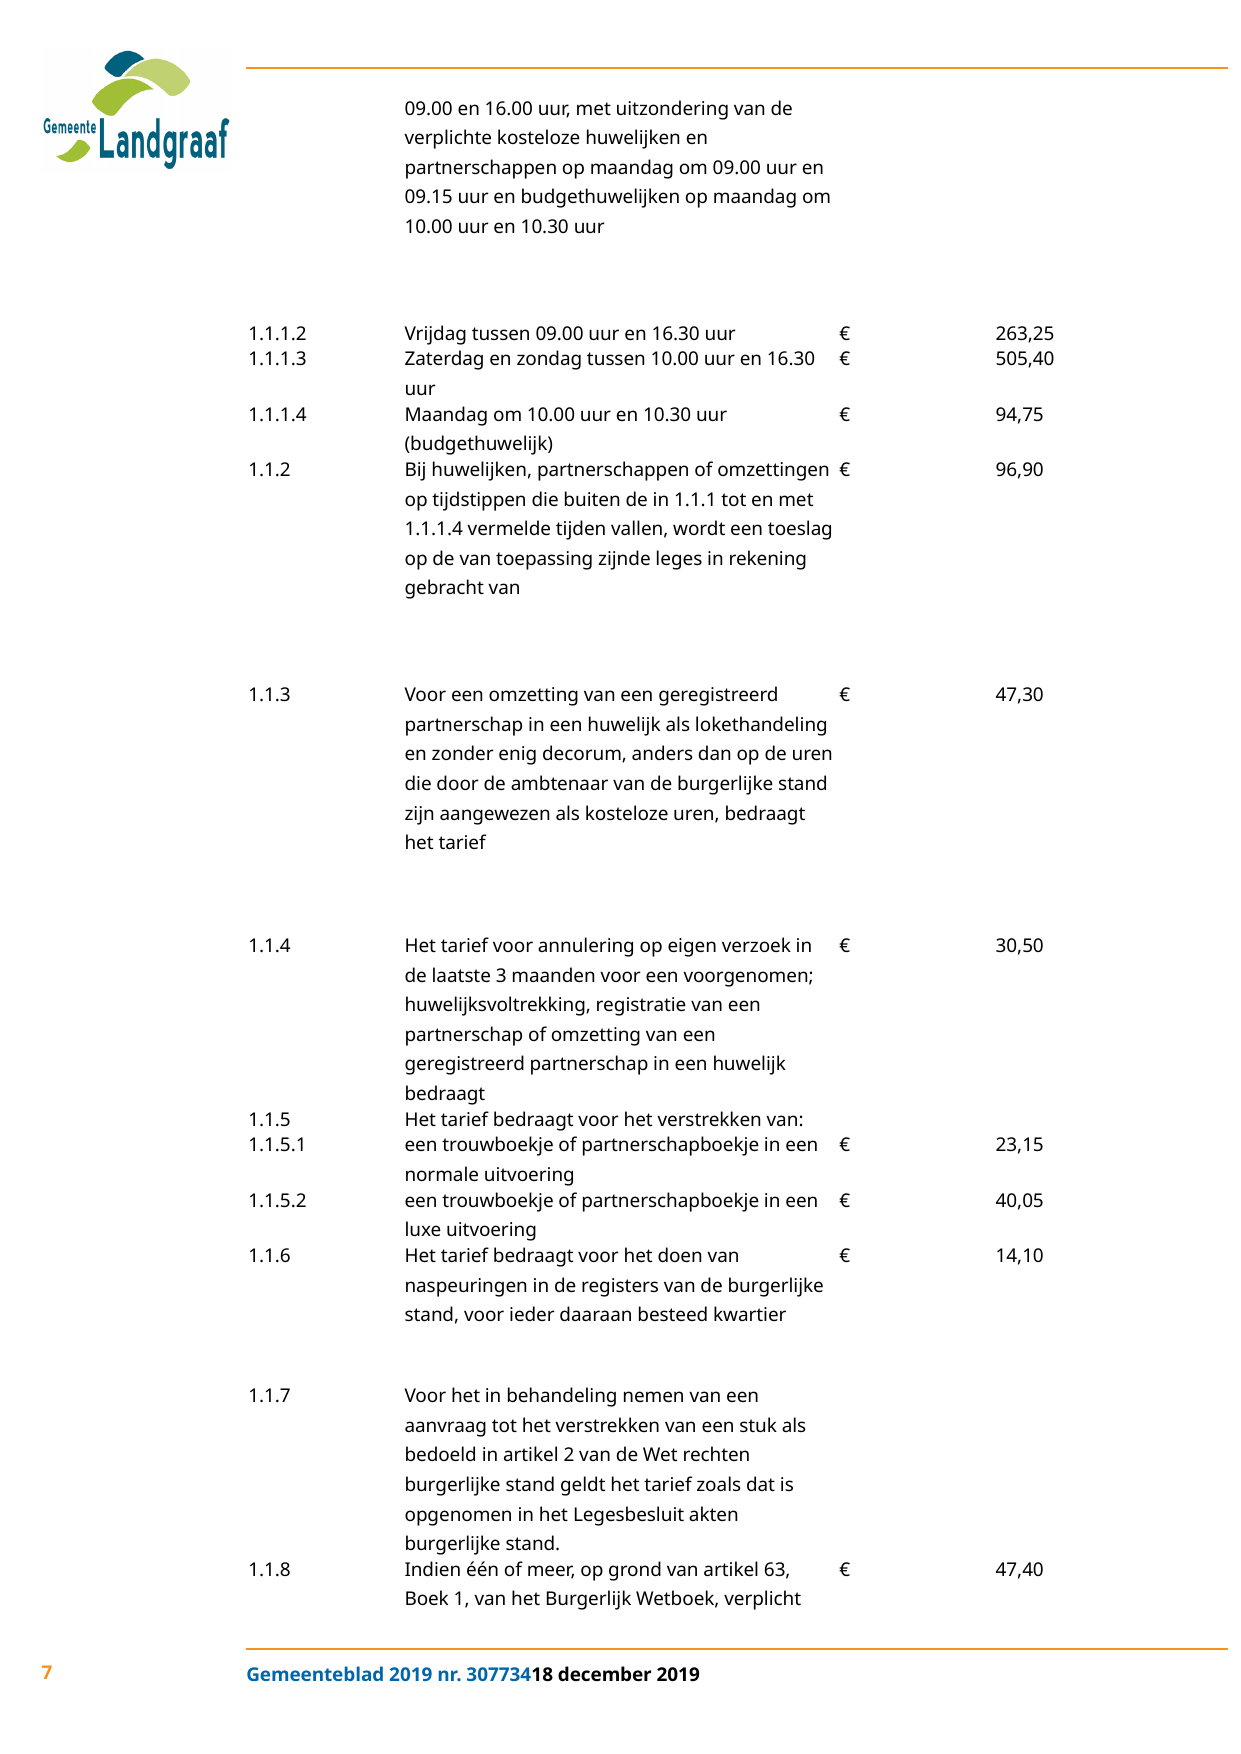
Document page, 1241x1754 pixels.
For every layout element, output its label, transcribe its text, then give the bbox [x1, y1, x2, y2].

table_cell [839, 626, 995, 681]
table_cell [839, 600, 995, 626]
table_cell 1.1.8 [248, 1556, 404, 1611]
table_cell 96,90 [995, 456, 1152, 600]
table_cell Bij huwelijken, partnerschappen of omzettingen op tijdstippen die buiten de in 1.1.1 tot en met 1.1.1.4 vermelde tijden vallen, wordt een toeslag op de van toepassing zijnde leges in rekening gebracht van [404, 456, 839, 600]
table_cell 1.1.1.2 [248, 320, 404, 346]
table_cell Indien één of meer, op grond van artikel 63, Boek 1, van het Burgerlijk Wetboek, verplicht [404, 1556, 839, 1611]
table_cell 1.1.3 [248, 681, 404, 855]
table_cell [839, 906, 995, 932]
table_cell Vrijdag tussen 09.00 uur en 16.30 uur [404, 320, 839, 346]
table_cell 30,50 [995, 932, 1152, 1106]
table_cell [839, 855, 995, 881]
table_cell 1.1.1.4 [248, 401, 404, 456]
table_cell 1.1.5.2 [248, 1187, 404, 1242]
table_cell 1.1.5 [248, 1106, 404, 1132]
table_cell 14,10 [995, 1242, 1152, 1327]
table_cell 1.1.1.3 [248, 346, 404, 401]
table_cell 1.1.2 [248, 456, 404, 600]
table_cell € [839, 320, 995, 346]
table_cell [248, 1327, 404, 1382]
table_cell [248, 95, 404, 239]
table_cell 47,40 [995, 1556, 1152, 1611]
table_cell 94,75 [995, 401, 1152, 456]
table_cell Het tarief voor annulering op eigen verzoek in de laatste 3 maanden voor een voorgenomen; huwelijksvoltrekking, registratie van een partnerschap of omzetting van een geregistreerd partnerschap in een huwelijk bedraagt [404, 932, 839, 1106]
table_cell 1.1.4 [248, 932, 404, 1106]
table_cell [404, 906, 839, 932]
table_cell [839, 1383, 995, 1556]
table_cell Voor een omzetting van een geregistreerd partnerschap in een huwelijk als lokethandeling en zonder enig decorum, anders dan op de uren die door de ambtenaar van de burgerlijke stand zijn aangewezen als kosteloze uren, bedraagt het tarief [404, 681, 839, 855]
table_cell Zaterdag en zondag tussen 10.00 uur en 16.30 uur [404, 346, 839, 401]
table_cell Voor het in behandeling nemen van een aanvraag tot het verstrekken van een stuk als bedoeld in artikel 2 van de Wet rechten burgerlijke stand geldt het tarief zoals dat is opgenomen in het Legesbesluit akten burgerlijke stand. [404, 1383, 839, 1556]
table_cell [995, 906, 1152, 932]
table_cell 40,05 [995, 1187, 1152, 1242]
table_cell [404, 626, 839, 681]
table_cell [248, 881, 404, 906]
table_cell [995, 1327, 1152, 1382]
table_cell [839, 1327, 995, 1382]
table_cell [248, 239, 404, 264]
table_cell [995, 626, 1152, 681]
table_cell een trouwboekje of partnerschapboekje in een normale uitvoering [404, 1132, 839, 1187]
table_cell € [839, 346, 995, 401]
table_cell een trouwboekje of partnerschapboekje in een luxe uitvoering [404, 1187, 839, 1242]
table_cell Het tarief bedraagt voor het verstrekken van: [404, 1106, 839, 1132]
table_cell [248, 626, 404, 681]
table_cell [404, 239, 839, 264]
table_cell € [839, 1187, 995, 1242]
table_cell € [839, 401, 995, 456]
table_cell [248, 600, 404, 626]
table_cell 1.1.5.1 [248, 1132, 404, 1187]
table_cell [404, 881, 839, 906]
table_cell [839, 265, 995, 320]
table_cell [404, 265, 839, 320]
table_cell 1.1.7 [248, 1383, 404, 1556]
table_cell [839, 95, 995, 239]
table_cell 1.1.6 [248, 1242, 404, 1327]
table_cell € [839, 681, 995, 855]
table_cell 09.00 en 16.00 uur, met uitzondering van de verplichte kosteloze huwelijken en partnerschappen op maandag om 09.00 uur en 09.15 uur en budgethuwelijken op maandag om 10.00 uur en 10.30 uur [404, 95, 839, 239]
table_cell Maandag om 10.00 uur en 10.30 uur (budgethuwelijk) [404, 401, 839, 456]
table_cell [995, 855, 1152, 881]
table_cell [839, 881, 995, 906]
table_cell € [839, 1132, 995, 1187]
table_cell [404, 1327, 839, 1382]
table_cell € [839, 1556, 995, 1611]
table_cell [995, 1106, 1152, 1132]
table_cell 263,25 [995, 320, 1152, 346]
table_cell 23,15 [995, 1132, 1152, 1187]
table_cell € [839, 456, 995, 600]
table_cell [995, 265, 1152, 320]
table_cell [995, 600, 1152, 626]
table_cell € [839, 932, 995, 1106]
picture [41, 47, 231, 172]
table_cell 47,30 [995, 681, 1152, 855]
table_cell [404, 855, 839, 881]
table_cell [404, 600, 839, 626]
table_cell [839, 239, 995, 264]
table_cell [839, 1106, 995, 1132]
table_cell [995, 1383, 1152, 1556]
table_cell [248, 906, 404, 932]
table_cell Het tarief bedraagt voor het doen van naspeuringen in de registers van de burgerlijke stand, voor ieder daaraan besteed kwartier [404, 1242, 839, 1327]
table_cell [995, 239, 1152, 264]
table_cell € [839, 1242, 995, 1327]
table_cell [248, 855, 404, 881]
table_cell [995, 95, 1152, 239]
table_cell [995, 881, 1152, 906]
table_cell [248, 265, 404, 320]
table_cell 505,40 [995, 346, 1152, 401]
